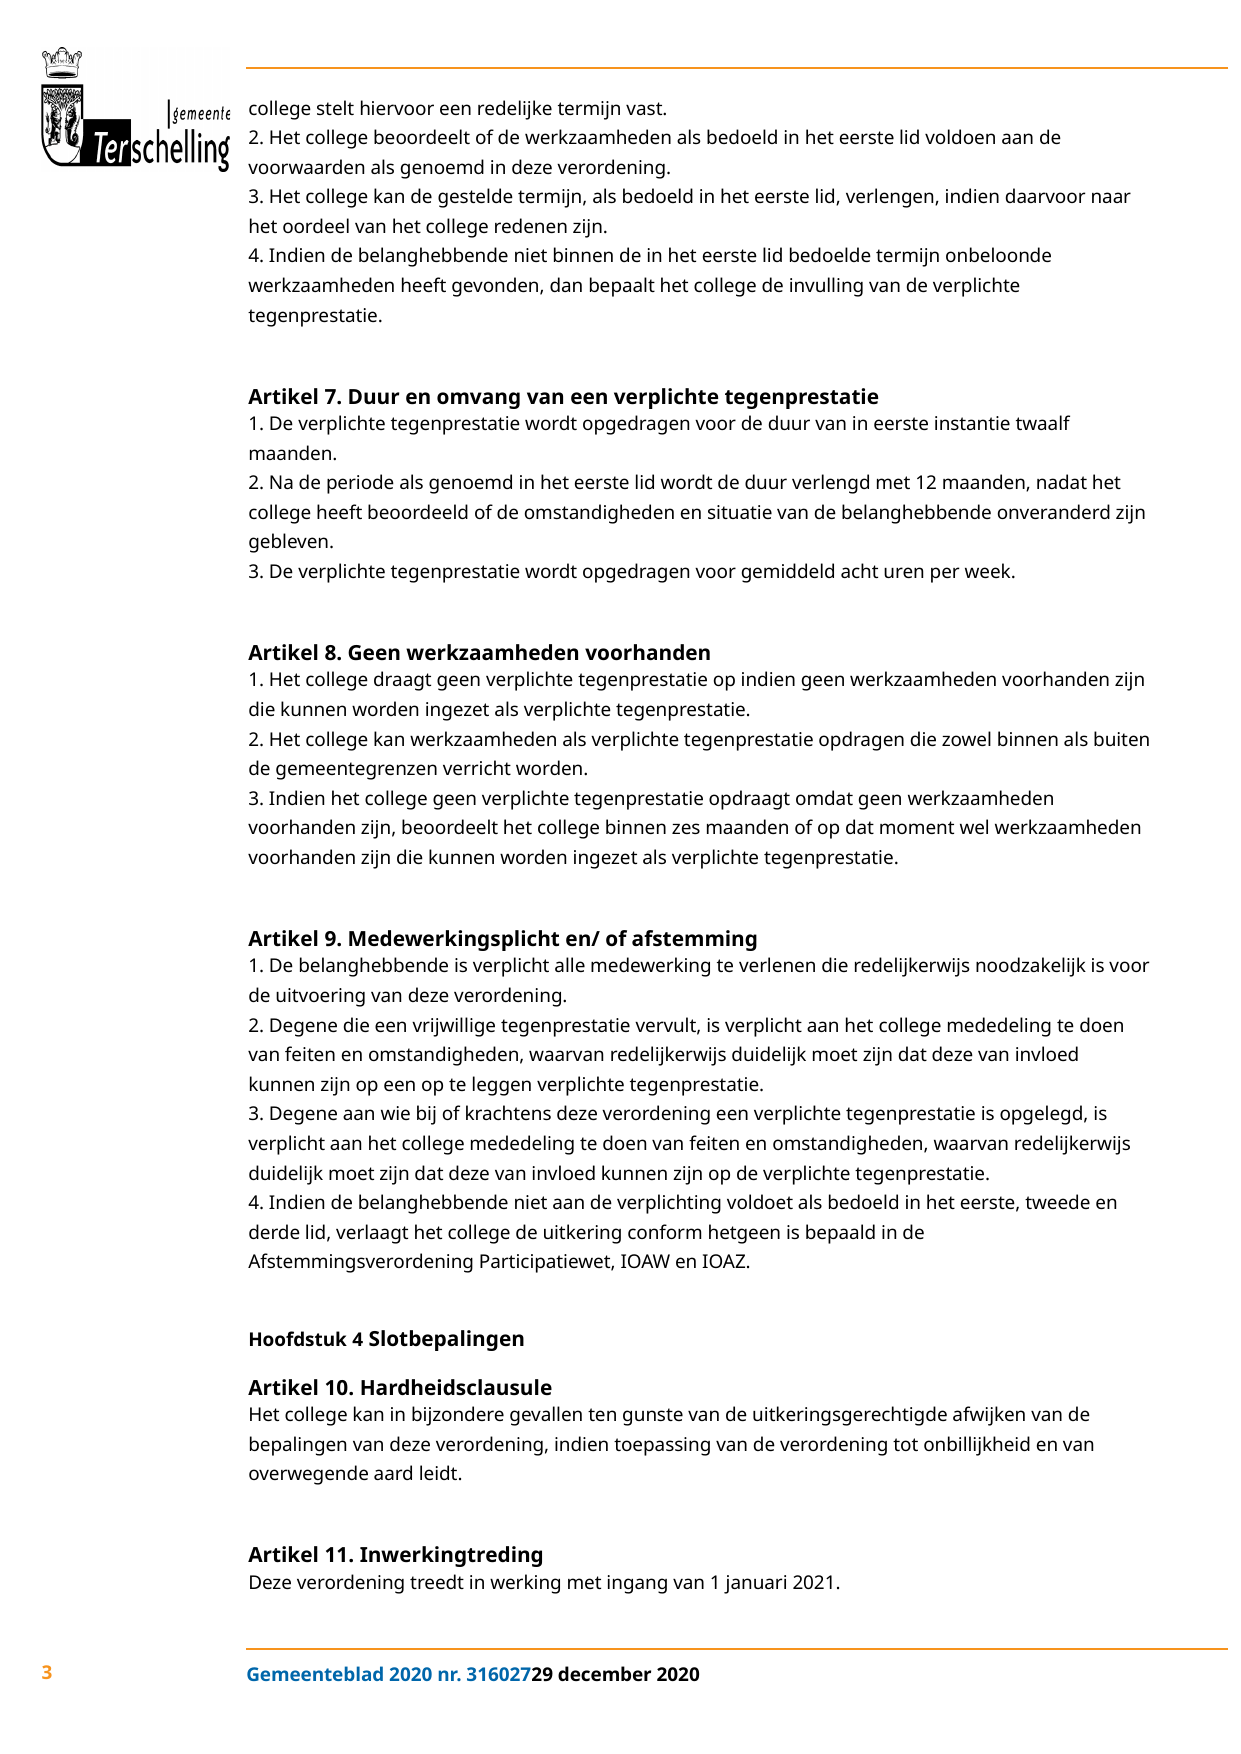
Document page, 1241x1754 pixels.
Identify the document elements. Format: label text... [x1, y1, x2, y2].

text 2. Het college beoordeelt of de werkzaamheden als bedoeld in het eerste lid voldoen aan de voorwaarden als genoemd in deze verordening. [248, 124, 1152, 180]
text 2. Na de periode als genoemd in het eerste lid wordt de duur verlengd met 12 maanden, nadat het college heeft beoordeeld of de omstandigheden en situatie van de belanghebbende onveranderd zijn gebleven. [248, 469, 1152, 554]
text Het college kan in bijzondere gevallen ten gunste van de uitkeringsgerechtigde afwijken van de bepalingen van deze verordening, indien toepassing van de verordening tot onbillijkheid en van overwegende aard leidt. [248, 1401, 1152, 1486]
text 1. Het college draagt geen verplichte tegenprestatie op indien geen werkzaamheden voorhanden zijn die kunnen worden ingezet als verplichte tegenprestatie. [248, 667, 1152, 722]
text Artikel 9. Medewerkingsplicht en/ of afstemming [248, 924, 1152, 953]
text Artikel 10. Hardheidsclausule [248, 1373, 1152, 1401]
text Artikel 8. Geen werkzaamheden voorhanden [248, 638, 1152, 667]
text 2. Het college kan werkzaamheden als verplichte tegenprestatie opdragen die zowel binnen als buiten de gemeentegrenzen verricht worden. [248, 726, 1152, 781]
text Deze verordening treedt in werking met ingang van 1 januari 2021. [248, 1569, 1152, 1595]
text 4. Indien de belanghebbende niet binnen de in het eerste lid bedoelde termijn onbeloonde werkzaamheden heeft gevonden, dan bepaalt het college de invulling van de verplichte tegenprestatie. [248, 243, 1152, 328]
text 2. Degene die een vrijwillige tegenprestatie vervult, is verplicht aan het college mededeling te doen van feiten en omstandigheden, waarvan redelijkerwijs duidelijk moet zijn dat deze van invloed kunnen zijn op een op te leggen verplichte tegenprestatie. [248, 1012, 1152, 1097]
text 3. Degene aan wie bij of krachtens deze verordening een verplichte tegenprestatie is opgelegd, is verplicht aan het college mededeling te doen van feiten en omstandigheden, waarvan redelijkerwijs duidelijk moet zijn dat deze van invloed kunnen zijn op de verplichte tegenprestatie. [248, 1101, 1152, 1185]
text 3. De verplichte tegenprestatie wordt opgedragen voor gemiddeld acht uren per week. [248, 558, 1152, 584]
text 3. Indien het college geen verplichte tegenprestatie opdraagt omdat geen werkzaamheden voorhanden zijn, beoordeelt het college binnen zes maanden of op dat moment wel werkzaamheden voorhanden zijn die kunnen worden ingezet als verplichte tegenprestatie. [248, 785, 1152, 870]
text 3. Het college kan de gestelde termijn, als bedoeld in het eerste lid, verlengen, indien daarvoor naar het oordeel van het college redenen zijn. [248, 183, 1152, 239]
text 4. Indien de belanghebbende niet aan de verplichting voldoet als bedoeld in het eerste, tweede en derde lid, verlaagt het college de uitkering conform hetgeen is bepaald in de Afstemmingsverordening Participatiewet, IOAW en IOAZ. [248, 1189, 1152, 1274]
text Artikel 7. Duur en omvang van een verplichte tegenprestatie [248, 382, 1152, 410]
text Artikel 11. Inwerkingtreding [248, 1541, 1152, 1569]
text college stelt hiervoor een redelijke termijn vast. [248, 95, 1152, 121]
text Hoofdstuk 4 Slotbepalingen [248, 1324, 1152, 1352]
text 1. De verplichte tegenprestatie wordt opgedragen voor de duur van in eerste instantie twaalf maanden. [248, 410, 1152, 466]
text 1. De belanghebbende is verplicht alle medewerking te verlenen die redelijkerwijs noodzakelijk is voor de uitvoering van deze verordening. [248, 953, 1152, 1008]
picture [41, 47, 231, 172]
